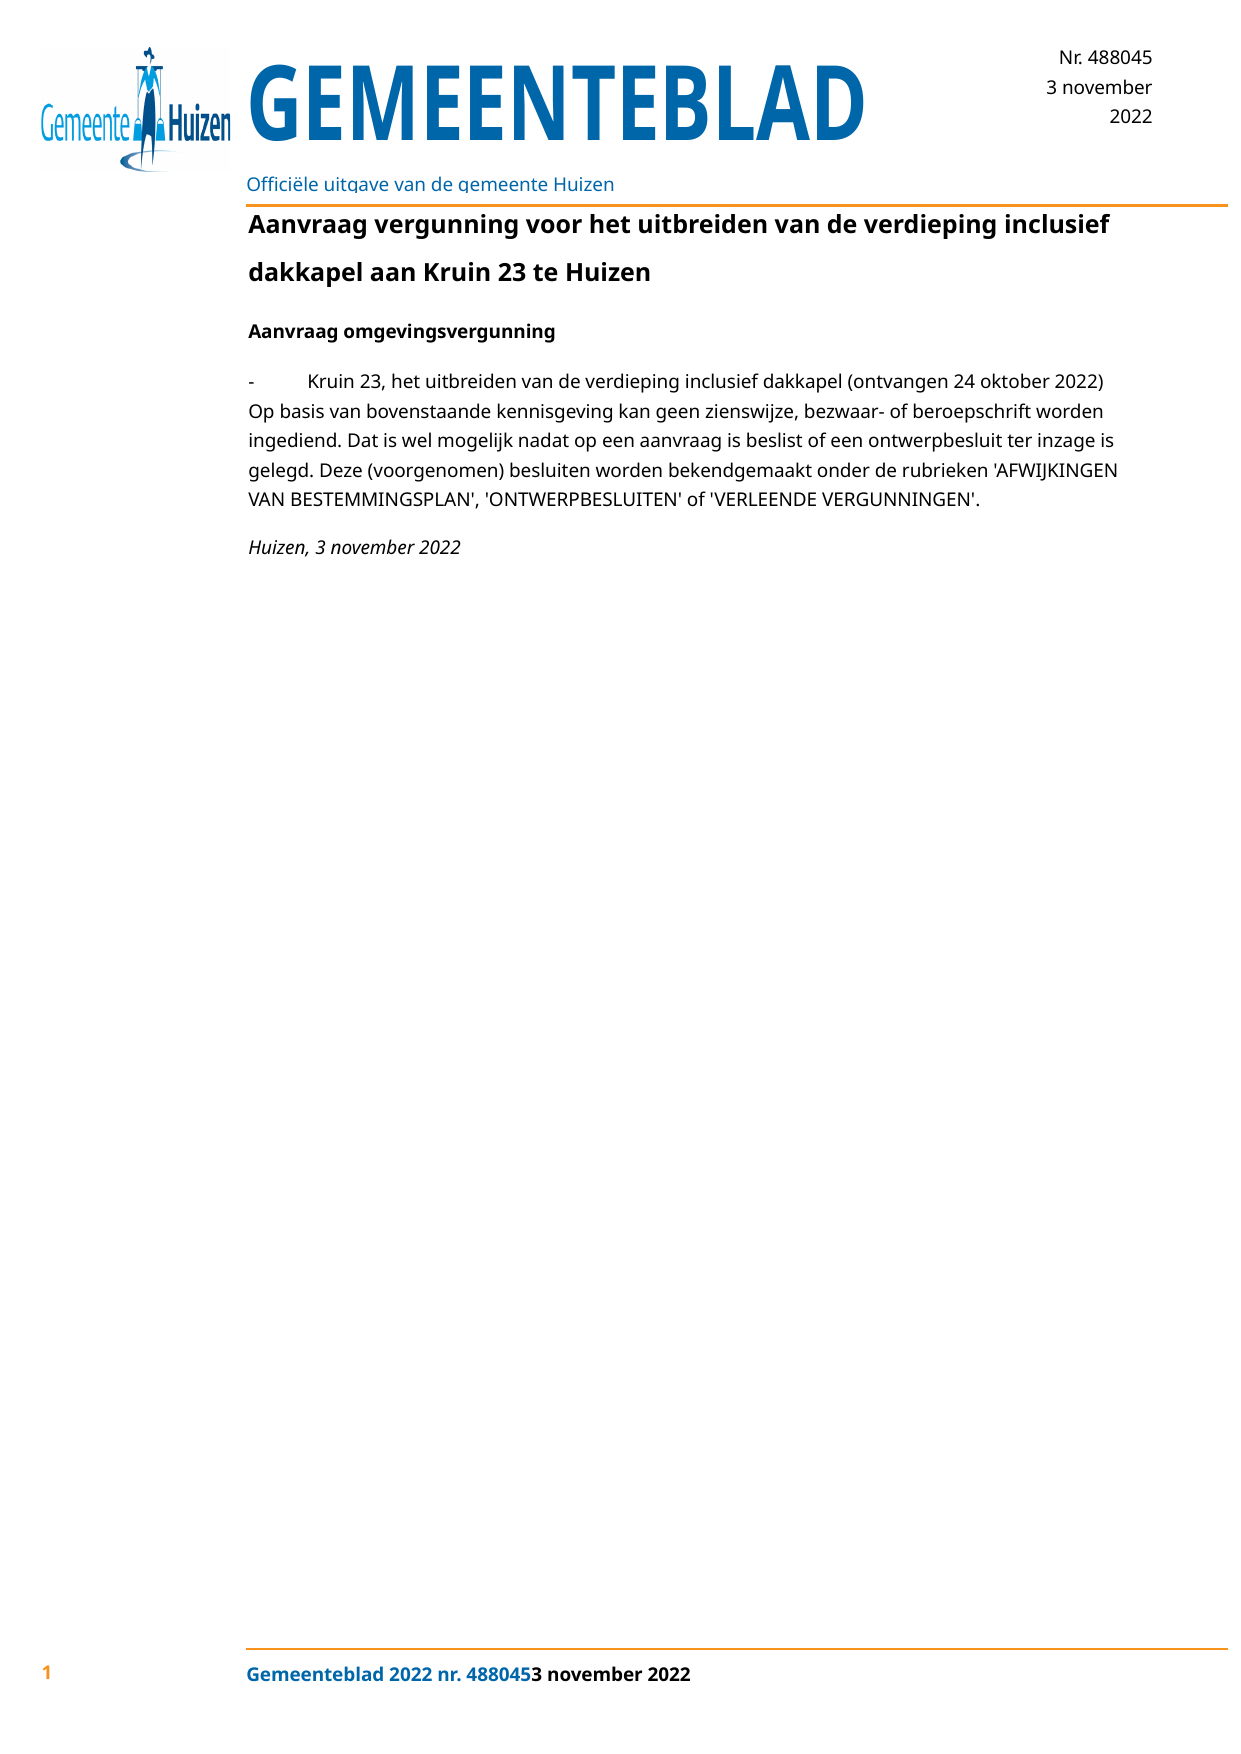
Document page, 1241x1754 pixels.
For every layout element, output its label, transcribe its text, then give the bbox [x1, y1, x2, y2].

text Op basis van bovenstaande kennisgeving kan geen zienswijze, bezwaar- of beroepschrift worden ingediend. Dat is wel mogelijk nadat op een aanvraag is beslist of een ontwerpbesluit ter inzage is gelegd. Deze (voorgenomen) besluiten worden bekendgemaakt onder de rubrieken 'AFWIJKINGEN VAN BESTEMMINGSPLAN', 'ONTWERPBESLUITEN' of 'VERLEENDE VERGUNNINGEN'. [248, 398, 1152, 512]
text Aanvraag omgevingsvergunning [248, 318, 1152, 344]
text Huizen, 3 november 2022 [248, 534, 1152, 560]
list Kruin 23, het uitbreiden van de verdieping inclusief dakkapel (ontvangen 24 oktober 2022) [248, 368, 1152, 394]
picture [41, 47, 231, 172]
text Aanvraag vergunning voor het uitbreiden van de verdieping inclusief dakkapel aan Kruin 23 te Huizen [248, 207, 1152, 288]
